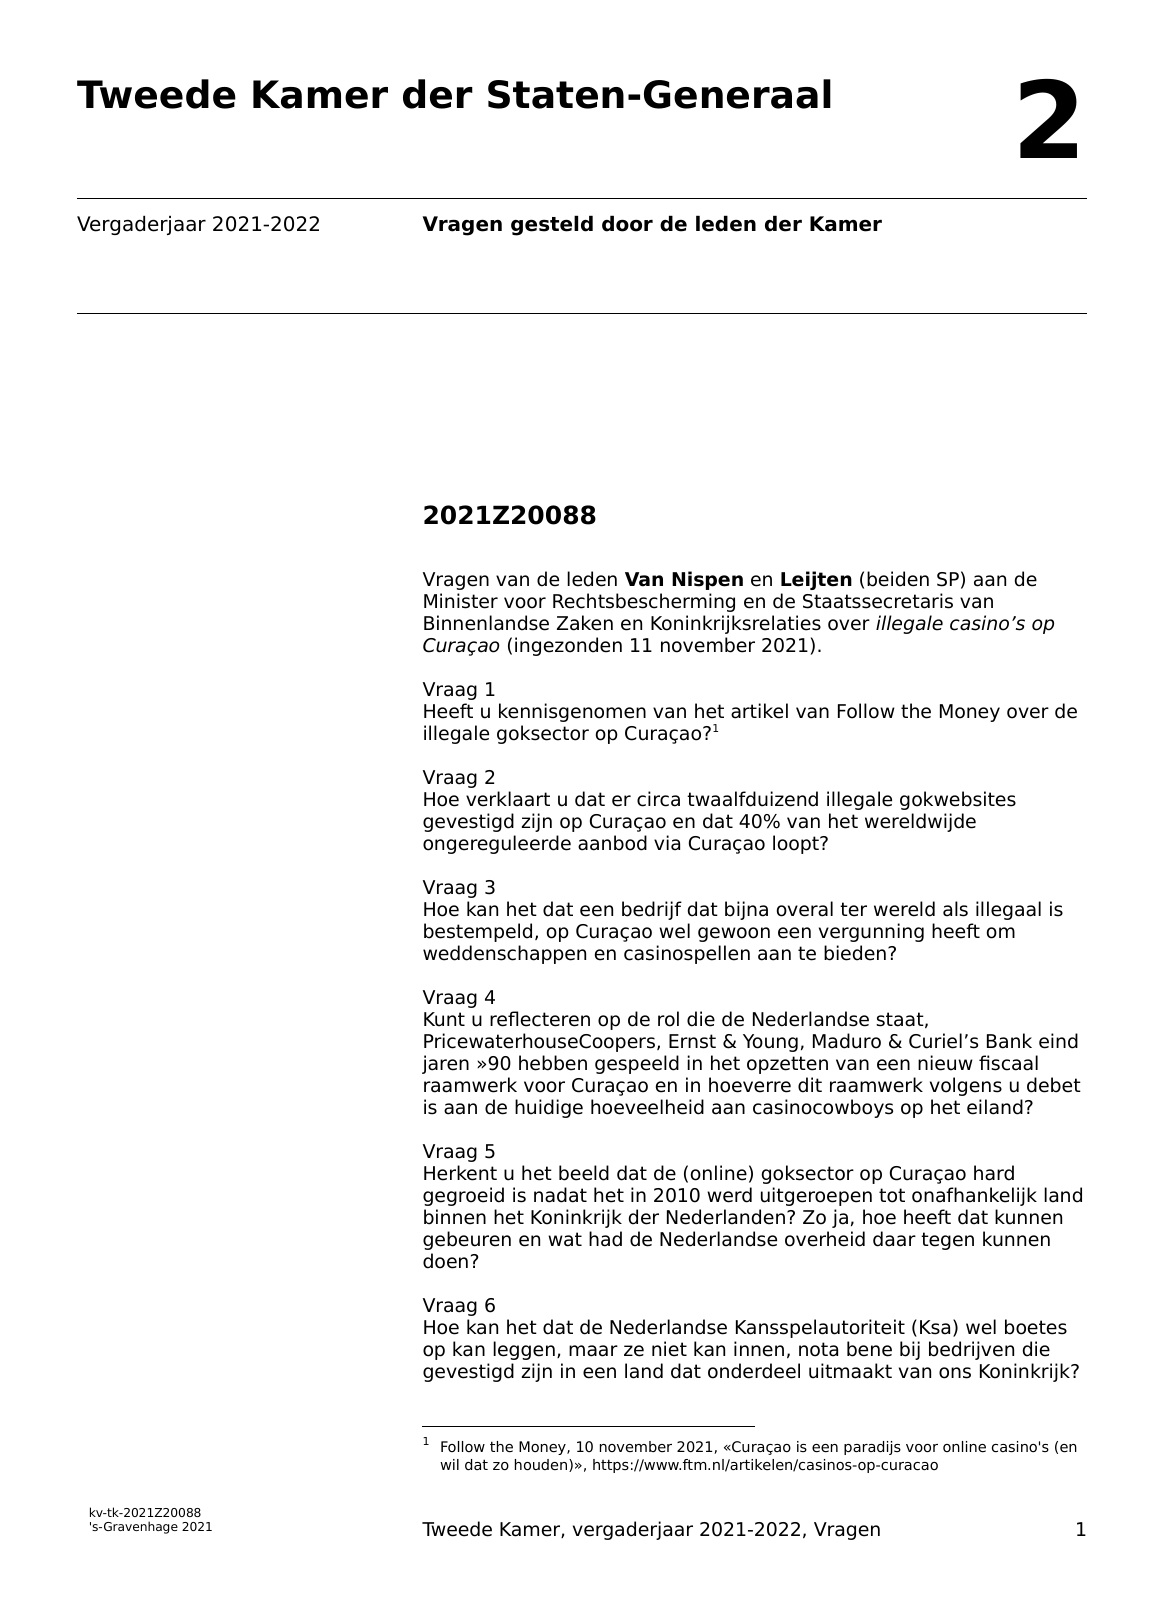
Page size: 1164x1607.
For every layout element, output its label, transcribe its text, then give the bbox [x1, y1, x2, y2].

text Herkent u het beeld dat de (online) goksector op Curaçao hard gegroeid is nadat het in 2010 werd uitgeroepen tot onafhankelijk land binnen het Koninkrijk der Nederlanden? Zo ja, hoe heeft dat kunnen gebeuren en wat had de Nederlandse overheid daar tegen kunnen doen? [422, 1163, 1087, 1273]
text Kunt u reflecteren op de rol die de Nederlandse staat, PricewaterhouseCoopers, Ernst & Young, Maduro & Curiel’s Bank eind jaren »90 hebben gespeeld in het opzetten van een nieuw fiscaal raamwerk voor Curaçao en in hoeverre dit raamwerk volgens u debet is aan de huidige hoeveelheid aan casinocowboys op het eiland? [422, 1009, 1087, 1119]
text Vraag 5 [422, 1141, 1087, 1163]
text kv-tk-2021Z20088 [88, 1506, 323, 1520]
text Vraag 3 [422, 877, 1087, 899]
table_header Tweede Kamer der Staten-Generaal [77, 59, 886, 198]
text Vragen van de leden Van Nispen en Leijten (beiden SP) aan de Minister voor Rechtsbescherming en de Staatssecretaris van Binnenlandse Zaken en Koninkrijksrelaties over illegale casino’s op Curaçao (ingezonden 11 november 2021). [422, 569, 1087, 657]
text Follow the Money, 10 november 2021, «Curaçao is een paradijs voor online casino's (en wil dat zo houden)», https://www.ftm.nl/artikelen/casinos-op-curacao [422, 1435, 1087, 1474]
text Hoe kan het dat een bedrijf dat bijna overal ter wereld als illegaal is bestempeld, op Curaçao wel gewoon een vergunning heeft om weddenschappen en casinospellen aan te bieden? [422, 899, 1087, 965]
text Hoe kan het dat de Nederlandse Kansspelautoriteit (Ksa) wel boetes op kan leggen, maar ze niet kan innen, nota bene bij bedrijven die gevestigd zijn in een land dat onderdeel uitmaakt van ons Koninkrijk? [422, 1317, 1087, 1383]
table_cell Vergaderjaar 2021-2022 [77, 199, 422, 313]
table_cell Vragen gesteld door de leden der Kamer [422, 199, 1087, 313]
text 2021Z20088 [422, 501, 1087, 531]
text Heeft u kennisgenomen van het artikel van Follow the Money over de illegale goksector op Curaçao? [422, 701, 1087, 745]
text Vraag 1 [422, 679, 1087, 701]
text Vraag 4 [422, 987, 1087, 1009]
text Vraag 2 [422, 767, 1087, 789]
text Hoe verklaart u dat er circa twaalfduizend illegale gokwebsites gevestigd zijn op Curaçao en dat 40% van het wereldwijde ongereguleerde aanbod via Curaçao loopt? [422, 789, 1087, 855]
text 's-Gravenhage 2021 [88, 1520, 323, 1534]
table_header 2 [886, 59, 1087, 198]
text Vraag 6 [422, 1295, 1087, 1317]
